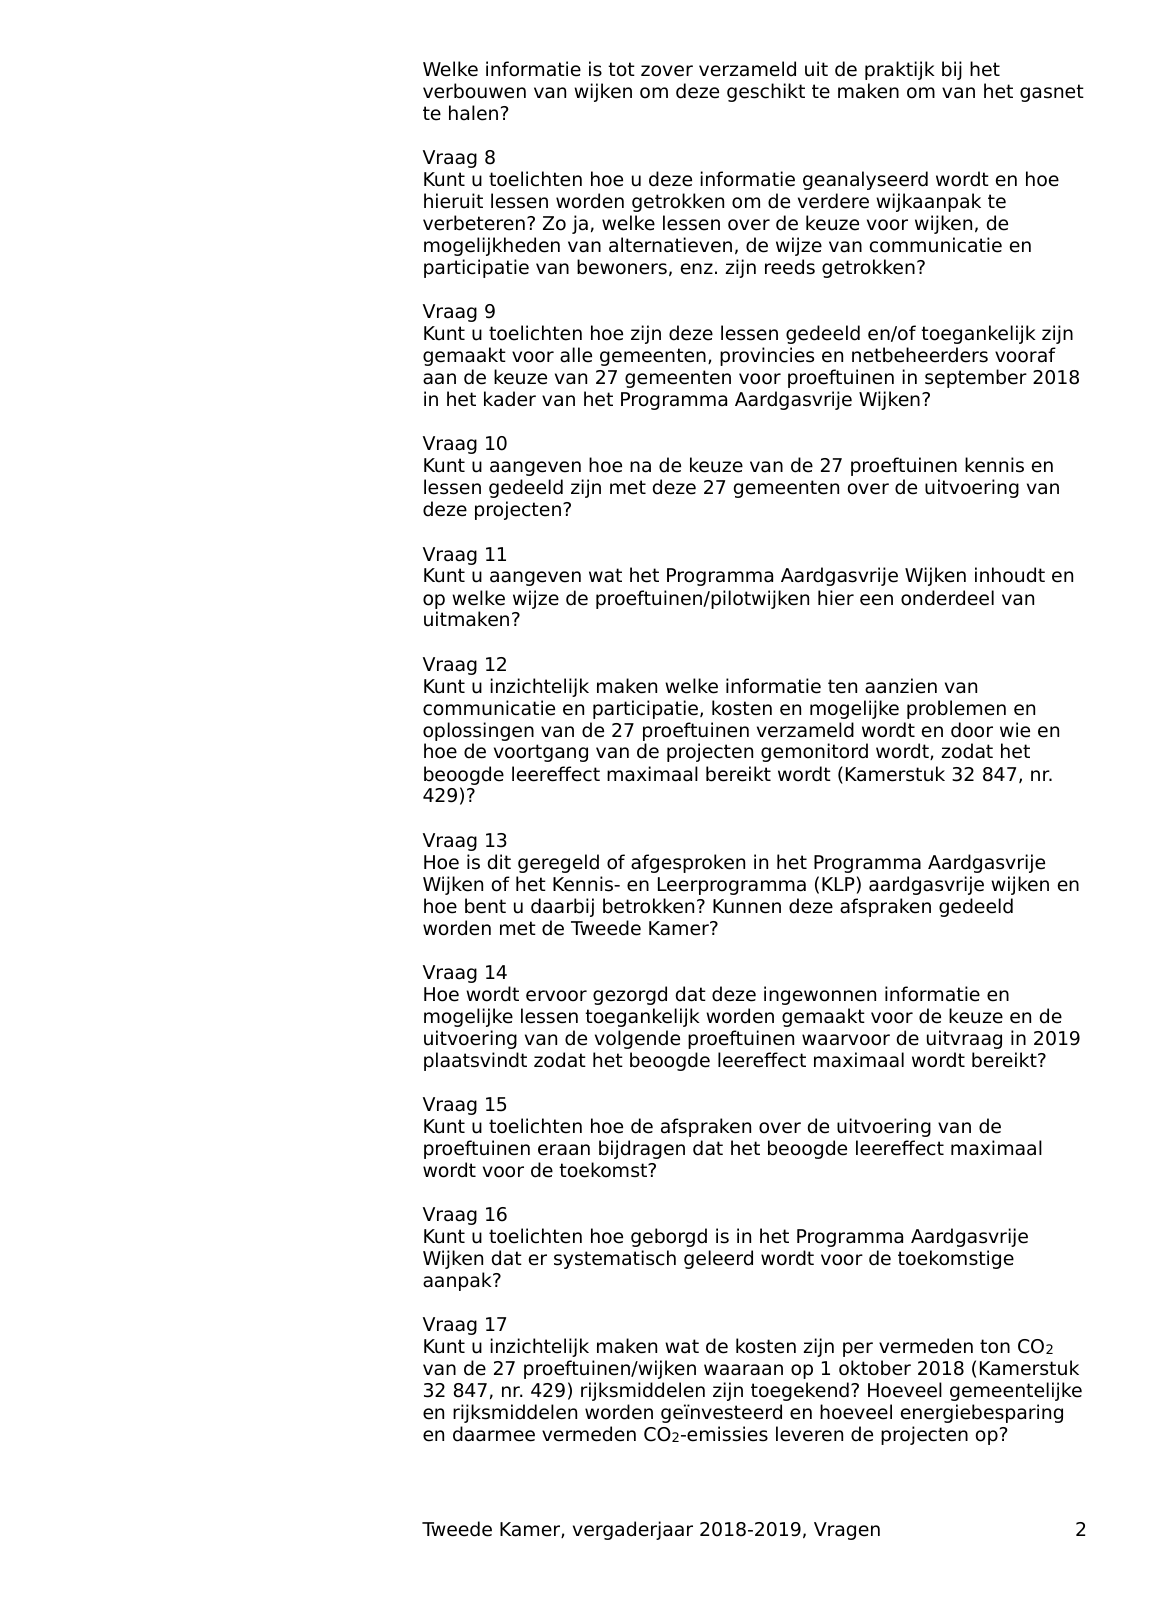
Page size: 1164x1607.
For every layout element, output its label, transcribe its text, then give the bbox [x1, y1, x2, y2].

text Kunt u inzichtelijk maken wat de kosten zijn per vermeden ton CO2 van de 27 proeftuinen/wijken waaraan op 1 oktober 2018 (Kamerstuk 32 847, nr. 429) rijksmiddelen zijn toegekend? Hoeveel gemeentelijke en rijksmiddelen worden geïnvesteerd en hoeveel energiebesparing en daarmee vermeden CO2-emissies leveren de projecten op? [422, 1336, 1087, 1446]
text Vraag 14 [422, 962, 1087, 984]
text Kunt u toelichten hoe u deze informatie geanalyseerd wordt en hoe hieruit lessen worden getrokken om de verdere wijkaanpak te verbeteren? Zo ja, welke lessen over de keuze voor wijken, de mogelijkheden van alternatieven, de wijze van communicatie en participatie van bewoners, enz. zijn reeds getrokken? [422, 169, 1087, 279]
text Welke informatie is tot zover verzameld uit de praktijk bij het verbouwen van wijken om deze geschikt te maken om van het gasnet te halen? [422, 59, 1087, 125]
text Vraag 13 [422, 829, 1087, 852]
text Kunt u aangeven hoe na de keuze van de 27 proeftuinen kennis en lessen gedeeld zijn met deze 27 gemeenten over de uitvoering van deze projecten? [422, 455, 1087, 521]
text Hoe is dit geregeld of afgesproken in het Programma Aardgasvrije Wijken of het Kennis- en Leerprogramma (KLP) aardgasvrije wijken en hoe bent u daarbij betrokken? Kunnen deze afspraken gedeeld worden met de Tweede Kamer? [422, 852, 1087, 939]
text Kunt u inzichtelijk maken welke informatie ten aanzien van communicatie en participatie, kosten en mogelijke problemen en oplossingen van de 27 proeftuinen verzameld wordt en door wie en hoe de voortgang van de projecten gemonitord wordt, zodat het beoogde leereffect maximaal bereikt wordt (Kamerstuk 32 847, nr. 429)? [422, 676, 1087, 807]
text Vraag 10 [422, 433, 1087, 455]
text Vraag 16 [422, 1204, 1087, 1226]
text Kunt u toelichten hoe geborgd is in het Programma Aardgasvrije Wijken dat er systematisch geleerd wordt voor de toekomstige aanpak? [422, 1226, 1087, 1292]
text Kunt u toelichten hoe zijn deze lessen gedeeld en/of toegankelijk zijn gemaakt voor alle gemeenten, provincies en netbeheerders vooraf aan de keuze van 27 gemeenten voor proeftuinen in september 2018 in het kader van het Programma Aardgasvrije Wijken? [422, 323, 1087, 411]
text Vraag 17 [422, 1314, 1087, 1336]
text Vraag 9 [422, 301, 1087, 323]
text Kunt u toelichten hoe de afspraken over de uitvoering van de proeftuinen eraan bijdragen dat het beoogde leereffect maximaal wordt voor de toekomst? [422, 1116, 1087, 1182]
text Kunt u aangeven wat het Programma Aardgasvrije Wijken inhoudt en op welke wijze de proeftuinen/pilotwijken hier een onderdeel van uitmaken? [422, 565, 1087, 631]
text Vraag 12 [422, 653, 1087, 676]
text Vraag 11 [422, 543, 1087, 565]
text Vraag 8 [422, 147, 1087, 169]
text Hoe wordt ervoor gezorgd dat deze ingewonnen informatie en mogelijke lessen toegankelijk worden gemaakt voor de keuze en de uitvoering van de volgende proeftuinen waarvoor de uitvraag in 2019 plaatsvindt zodat het beoogde leereffect maximaal wordt bereikt? [422, 984, 1087, 1072]
text Vraag 15 [422, 1094, 1087, 1116]
